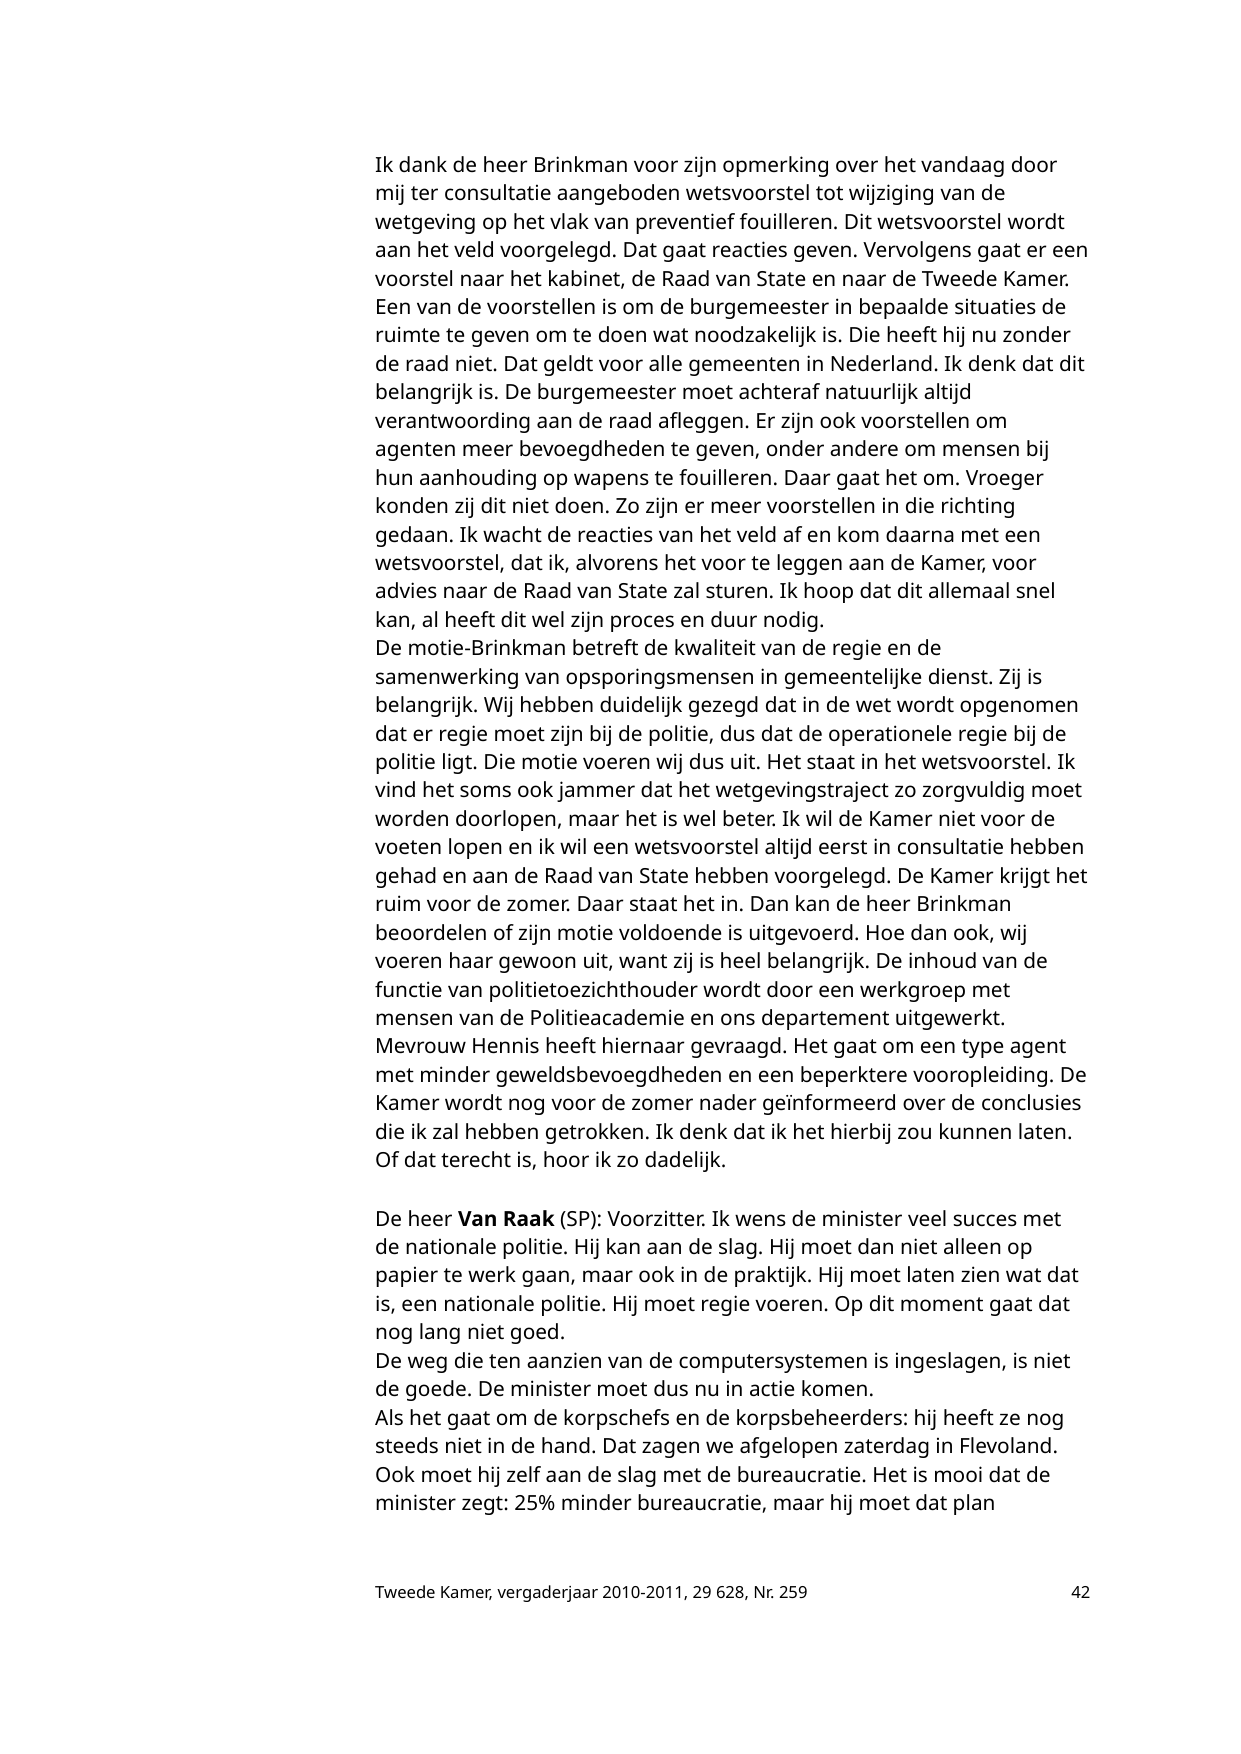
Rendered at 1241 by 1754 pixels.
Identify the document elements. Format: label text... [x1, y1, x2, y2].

text Ik dank de heer Brinkman voor zijn opmerking over het vandaag door mij ter consultatie aangeboden wetsvoorstel tot wijziging van de wetgeving op het vlak van preventief fouilleren. Dit wetsvoorstel wordt aan het veld voorgelegd. Dat gaat reacties geven. Vervolgens gaat er een voorstel naar het kabinet, de Raad van State en naar de Tweede Kamer. Een van de voorstellen is om de burgemeester in bepaalde situaties de ruimte te geven om te doen wat noodzakelijk is. Die heeft hij nu zonder de raad niet. Dat geldt voor alle gemeenten in Nederland. Ik denk dat dit belangrijk is. De burgemeester moet achteraf natuurlijk altijd verantwoording aan de raad afleggen. Er zijn ook voorstellen om agenten meer bevoegdheden te geven, onder andere om mensen bij hun aanhouding op wapens te fouilleren. Daar gaat het om. Vroeger konden zij dit niet doen. Zo zijn er meer voorstellen in die richting gedaan. Ik wacht de reacties van het veld af en kom daarna met een wetsvoorstel, dat ik, alvorens het voor te leggen aan de Kamer, voor advies naar de Raad van State zal sturen. Ik hoop dat dit allemaal snel kan, al heeft dit wel zijn proces en duur nodig. [375, 150, 1090, 633]
text De heer Van Raak (SP): Voorzitter. Ik wens de minister veel succes met de nationale politie. Hij kan aan de slag. Hij moet dan niet alleen op papier te werk gaan, maar ook in de praktijk. Hij moet laten zien wat dat is, een nationale politie. Hij moet regie voeren. Op dit moment gaat dat nog lang niet goed. [375, 1204, 1090, 1346]
text De weg die ten aanzien van de computersystemen is ingeslagen, is niet de goede. De minister moet dus nu in actie komen. [375, 1346, 1090, 1403]
text Als het gaat om de korpschefs en de korpsbeheerders: hij heeft ze nog steeds niet in de hand. Dat zagen we afgelopen zaterdag in Flevoland. [375, 1403, 1090, 1460]
text De motie-Brinkman betreft de kwaliteit van de regie en de samenwerking van opsporingsmensen in gemeentelijke dienst. Zij is belangrijk. Wij hebben duidelijk gezegd dat in de wet wordt opgenomen dat er regie moet zijn bij de politie, dus dat de operationele regie bij de politie ligt. Die motie voeren wij dus uit. Het staat in het wetsvoorstel. Ik vind het soms ook jammer dat het wetgevingstraject zo zorgvuldig moet worden doorlopen, maar het is wel beter. Ik wil de Kamer niet voor de voeten lopen en ik wil een wetsvoorstel altijd eerst in consultatie hebben gehad en aan de Raad van State hebben voorgelegd. De Kamer krijgt het ruim voor de zomer. Daar staat het in. Dan kan de heer Brinkman beoordelen of zijn motie voldoende is uitgevoerd. Hoe dan ook, wij voeren haar gewoon uit, want zij is heel belangrijk. De inhoud van de functie van politietoezichthouder wordt door een werkgroep met mensen van de Politieacademie en ons departement uitgewerkt. Mevrouw Hennis heeft hiernaar gevraagd. Het gaat om een type agent met minder geweldsbevoegdheden en een beperktere vooropleiding. De Kamer wordt nog voor de zomer nader geïnformeerd over de conclusies die ik zal hebben getrokken. Ik denk dat ik het hierbij zou kunnen laten. Of dat terecht is, hoor ik zo dadelijk. [375, 633, 1090, 1174]
text Ook moet hij zelf aan de slag met de bureaucratie. Het is mooi dat de minister zegt: 25% minder bureaucratie, maar hij moet dat plan [375, 1460, 1090, 1517]
